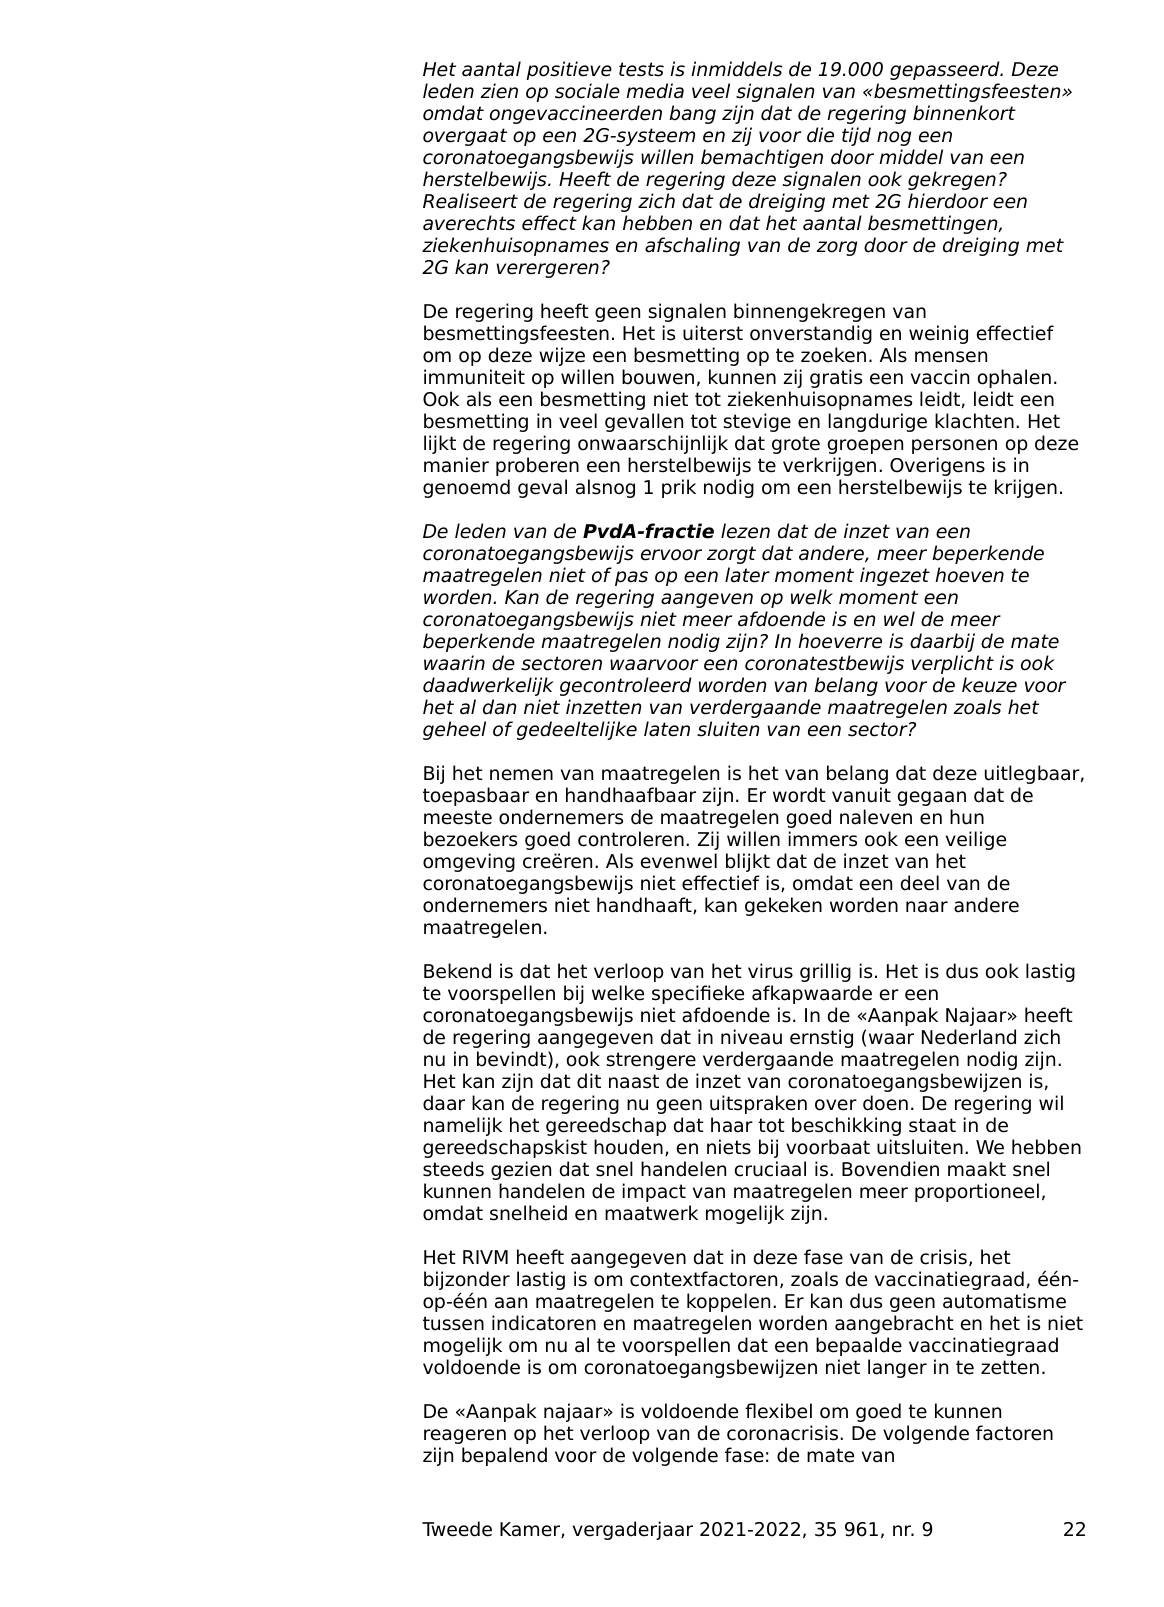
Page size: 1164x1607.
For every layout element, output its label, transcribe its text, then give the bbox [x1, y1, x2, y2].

text De regering heeft geen signalen binnengekregen van besmettingsfeesten. Het is uiterst onverstandig en weinig effectief om op deze wijze een besmetting op te zoeken. Als mensen immuniteit op willen bouwen, kunnen zij gratis een vaccin ophalen. Ook als een besmetting niet tot ziekenhuisopnames leidt, leidt een besmetting in veel gevallen tot stevige en langdurige klachten. Het lijkt de regering onwaarschijnlijk dat grote groepen personen op deze manier proberen een herstelbewijs te verkrijgen. Overigens is in genoemd geval alsnog 1 prik nodig om een herstelbewijs te krijgen. [422, 301, 1087, 499]
text Het aantal positieve tests is inmiddels de 19.000 gepasseerd. Deze leden zien op sociale media veel signalen van «besmettingsfeesten» omdat ongevaccineerden bang zijn dat de regering binnenkort overgaat op een 2G-systeem en zij voor die tijd nog een coronatoegangsbewijs willen bemachtigen door middel van een herstelbewijs. Heeft de regering deze signalen ook gekregen? Realiseert de regering zich dat de dreiging met 2G hierdoor een averechts effect kan hebben en dat het aantal besmettingen, ziekenhuisopnames en afschaling van de zorg door de dreiging met 2G kan verergeren? [422, 59, 1087, 279]
text Bij het nemen van maatregelen is het van belang dat deze uitlegbaar, toepasbaar en handhaafbaar zijn. Er wordt vanuit gegaan dat de meeste ondernemers de maatregelen goed naleven en hun bezoekers goed controleren. Zij willen immers ook een veilige omgeving creëren. Als evenwel blijkt dat de inzet van het coronatoegangsbewijs niet effectief is, omdat een deel van de ondernemers niet handhaaft, kan gekeken worden naar andere maatregelen. [422, 763, 1087, 939]
text De «Aanpak najaar» is voldoende flexibel om goed te kunnen reageren op het verloop van de coronacrisis. De volgende factoren zijn bepalend voor de volgende fase: de mate van [422, 1401, 1087, 1467]
text De leden van de PvdA-fractie lezen dat de inzet van een coronatoegangsbewijs ervoor zorgt dat andere, meer beperkende maatregelen niet of pas op een later moment ingezet hoeven te worden. Kan de regering aangeven op welk moment een coronatoegangsbewijs niet meer afdoende is en wel de meer beperkende maatregelen nodig zijn? In hoeverre is daarbij de mate waarin de sectoren waarvoor een coronatestbewijs verplicht is ook daadwerkelijk gecontroleerd worden van belang voor de keuze voor het al dan niet inzetten van verdergaande maatregelen zoals het geheel of gedeeltelijke laten sluiten van een sector? [422, 521, 1087, 741]
text Bekend is dat het verloop van het virus grillig is. Het is dus ook lastig te voorspellen bij welke specifieke afkapwaarde er een coronatoegangsbewijs niet afdoende is. In de «Aanpak Najaar» heeft de regering aangegeven dat in niveau ernstig (waar Nederland zich nu in bevindt), ook strengere verdergaande maatregelen nodig zijn. Het kan zijn dat dit naast de inzet van coronatoegangsbewijzen is, daar kan de regering nu geen uitspraken over doen. De regering wil namelijk het gereedschap dat haar tot beschikking staat in de gereedschapskist houden, en niets bij voorbaat uitsluiten. We hebben steeds gezien dat snel handelen cruciaal is. Bovendien maakt snel kunnen handelen de impact van maatregelen meer proportioneel, omdat snelheid en maatwerk mogelijk zijn. [422, 961, 1087, 1225]
text Het RIVM heeft aangegeven dat in deze fase van de crisis, het bijzonder lastig is om contextfactoren, zoals de vaccinatiegraad, één-op-één aan maatregelen te koppelen. Er kan dus geen automatisme tussen indicatoren en maatregelen worden aangebracht en het is niet mogelijk om nu al te voorspellen dat een bepaalde vaccinatiegraad voldoende is om coronatoegangsbewijzen niet langer in te zetten. [422, 1247, 1087, 1379]
